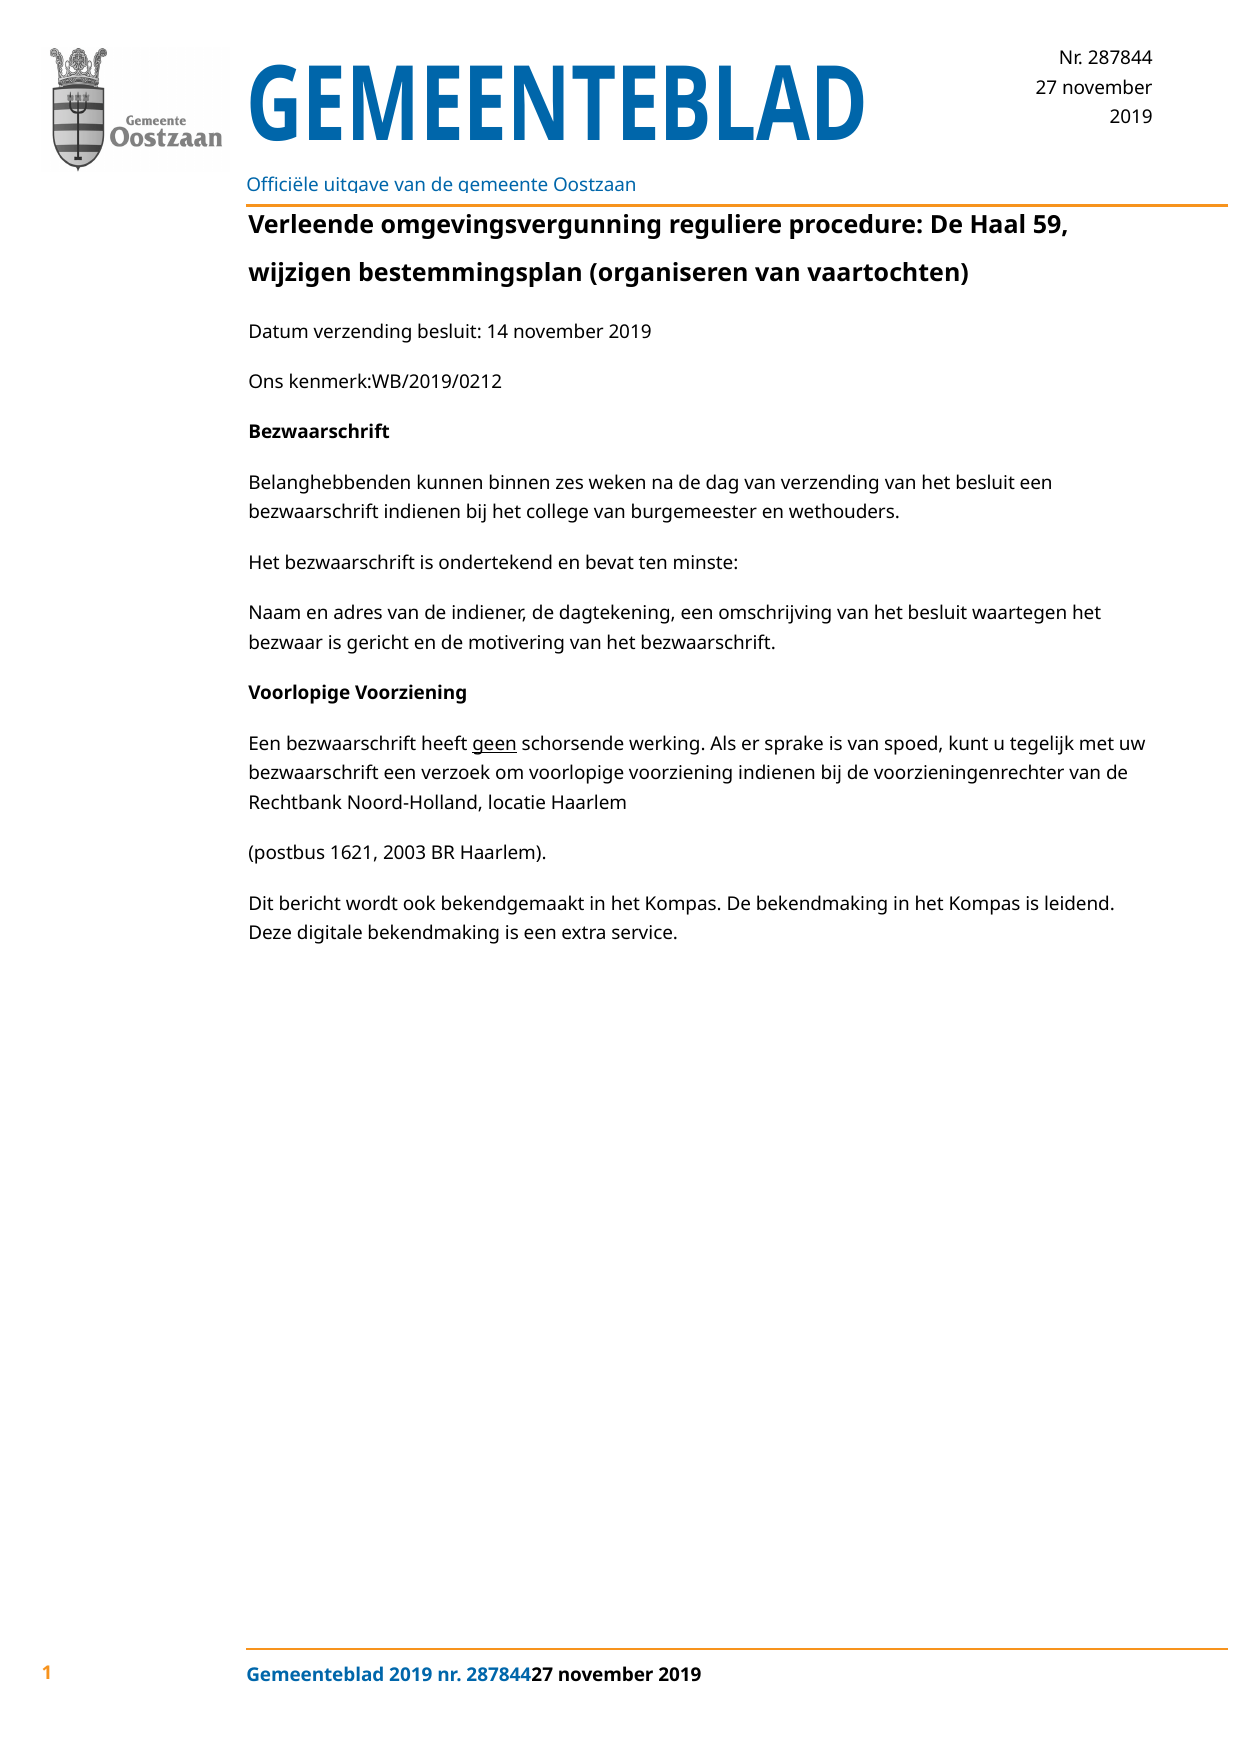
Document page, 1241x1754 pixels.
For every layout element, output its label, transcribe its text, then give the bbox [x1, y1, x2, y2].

text Ons kenmerk:WB/2019/0212 [248, 368, 1152, 394]
text Bezwaarschrift [248, 419, 1152, 444]
text Dit bericht wordt ook bekendgemaakt in het Kompas. De bekendmaking in het Kompas is leidend. Deze digitale bekendmaking is een extra service. [248, 890, 1152, 945]
text Voorlopige Voorziening [248, 679, 1152, 705]
text Een bezwaarschrift heeft geen schorsende werking. Als er sprake is van spoed, kunt u tegelijk met uw bezwaarschrift een verzoek om voorlopige voorziening indienen bij de voorzieningenrechter van de Rechtbank Noord-Holland, locatie Haarlem [248, 730, 1152, 815]
text Datum verzending besluit: 14 november 2019 [248, 318, 1152, 344]
text Naam en adres van de indiener, de dagtekening, een omschrijving van het besluit waartegen het bezwaar is gericht en de motivering van het bezwaarschrift. [248, 599, 1152, 655]
text Belanghebbenden kunnen binnen zes weken na de dag van verzending van het besluit een bezwaarschrift indienen bij het college van burgemeester en wethouders. [248, 469, 1152, 524]
text Het bezwaarschrift is ondertekend en bevat ten minste: [248, 549, 1152, 575]
text Verleende omgevingsvergunning reguliere procedure: De Haal 59, wijzigen bestemmingsplan (organiseren van vaartochten) [248, 207, 1152, 288]
text (postbus 1621, 2003 BR Haarlem). [248, 839, 1152, 865]
picture [41, 47, 231, 172]
